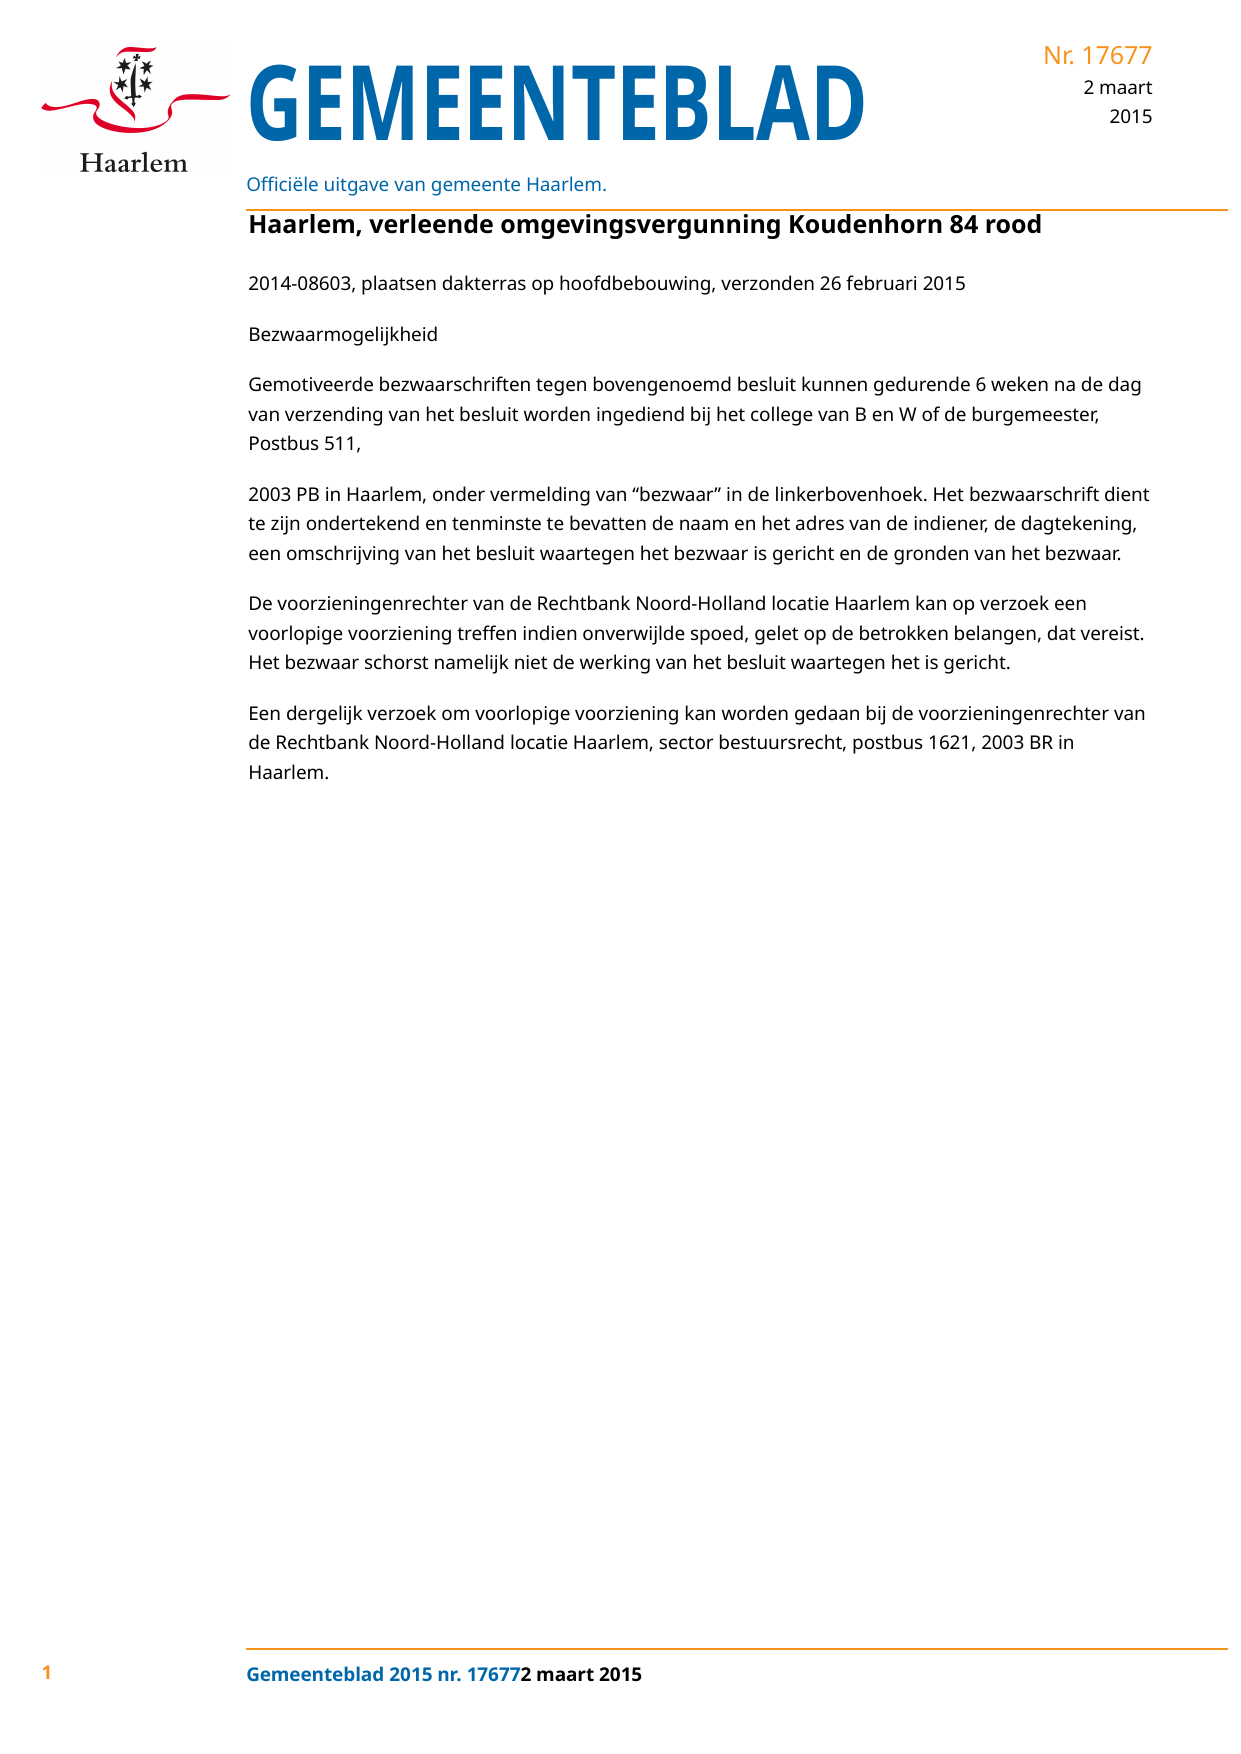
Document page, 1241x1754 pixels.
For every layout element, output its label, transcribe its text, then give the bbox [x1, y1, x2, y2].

text 2003 PB in Haarlem, onder vermelding van “bezwaar” in de linkerbovenhoek. Het bezwaarschrift dient te zijn ondertekend en tenminste te bevatten de naam en het adres van de indiener, de dagtekening, een omschrijving van het besluit waartegen het bezwaar is gericht en de gronden van het bezwaar. [248, 481, 1152, 566]
picture [41, 47, 231, 172]
text Gemotiveerde bezwaarschriften tegen bovengenoemd besluit kunnen gedurende 6 weken na de dag van verzending van het besluit worden ingediend bij het college van B en W of de burgemeester, Postbus 511, [248, 371, 1152, 456]
text 2014-08603, plaatsen dakterras op hoofdbebouwing, verzonden 26 februari 2015 [248, 270, 1152, 296]
text Bezwaarmogelijkheid [248, 321, 1152, 346]
text Haarlem, verleende omgevingsvergunning Koudenhorn 84 rood [248, 211, 1152, 241]
text Een dergelijk verzoek om voorlopige voorziening kan worden gedaan bij de voorzieningenrechter van de Rechtbank Noord-Holland locatie Haarlem, sector bestuursrecht, postbus 1621, 2003 BR in Haarlem. [248, 700, 1152, 785]
text De voorzieningenrechter van de Rechtbank Noord-Holland locatie Haarlem kan op verzoek een voorlopige voorziening treffen indien onverwijlde spoed, gelet op de betrokken belangen, dat vereist. Het bezwaar schorst namelijk niet de werking van het besluit waartegen het is gericht. [248, 590, 1152, 675]
